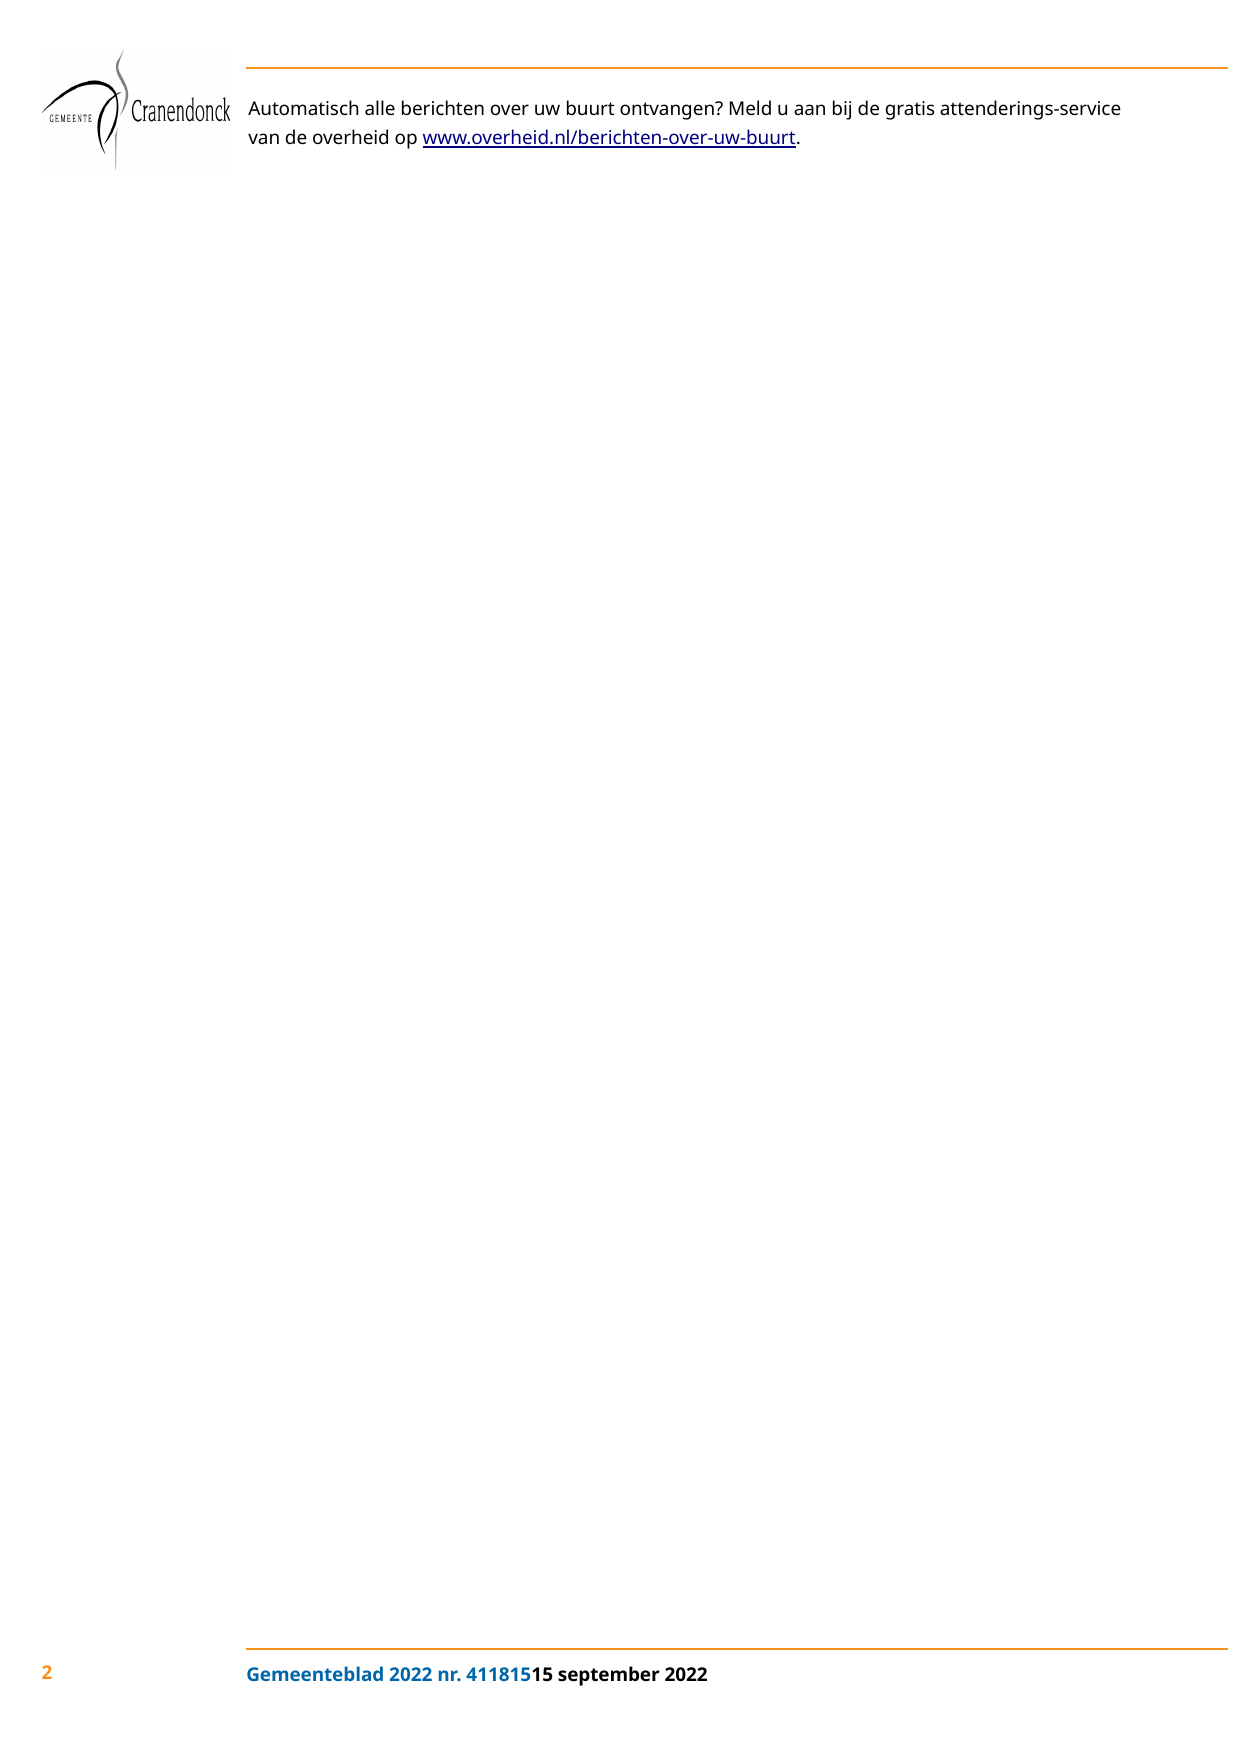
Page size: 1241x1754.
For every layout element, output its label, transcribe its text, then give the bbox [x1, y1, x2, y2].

text Automatisch alle berichten over uw buurt ontvangen? Meld u aan bij de gratis attenderings-service van de overheid op www.overheid.nl/berichten-over-uw-buurt. [248, 95, 1152, 150]
picture [41, 47, 231, 172]
